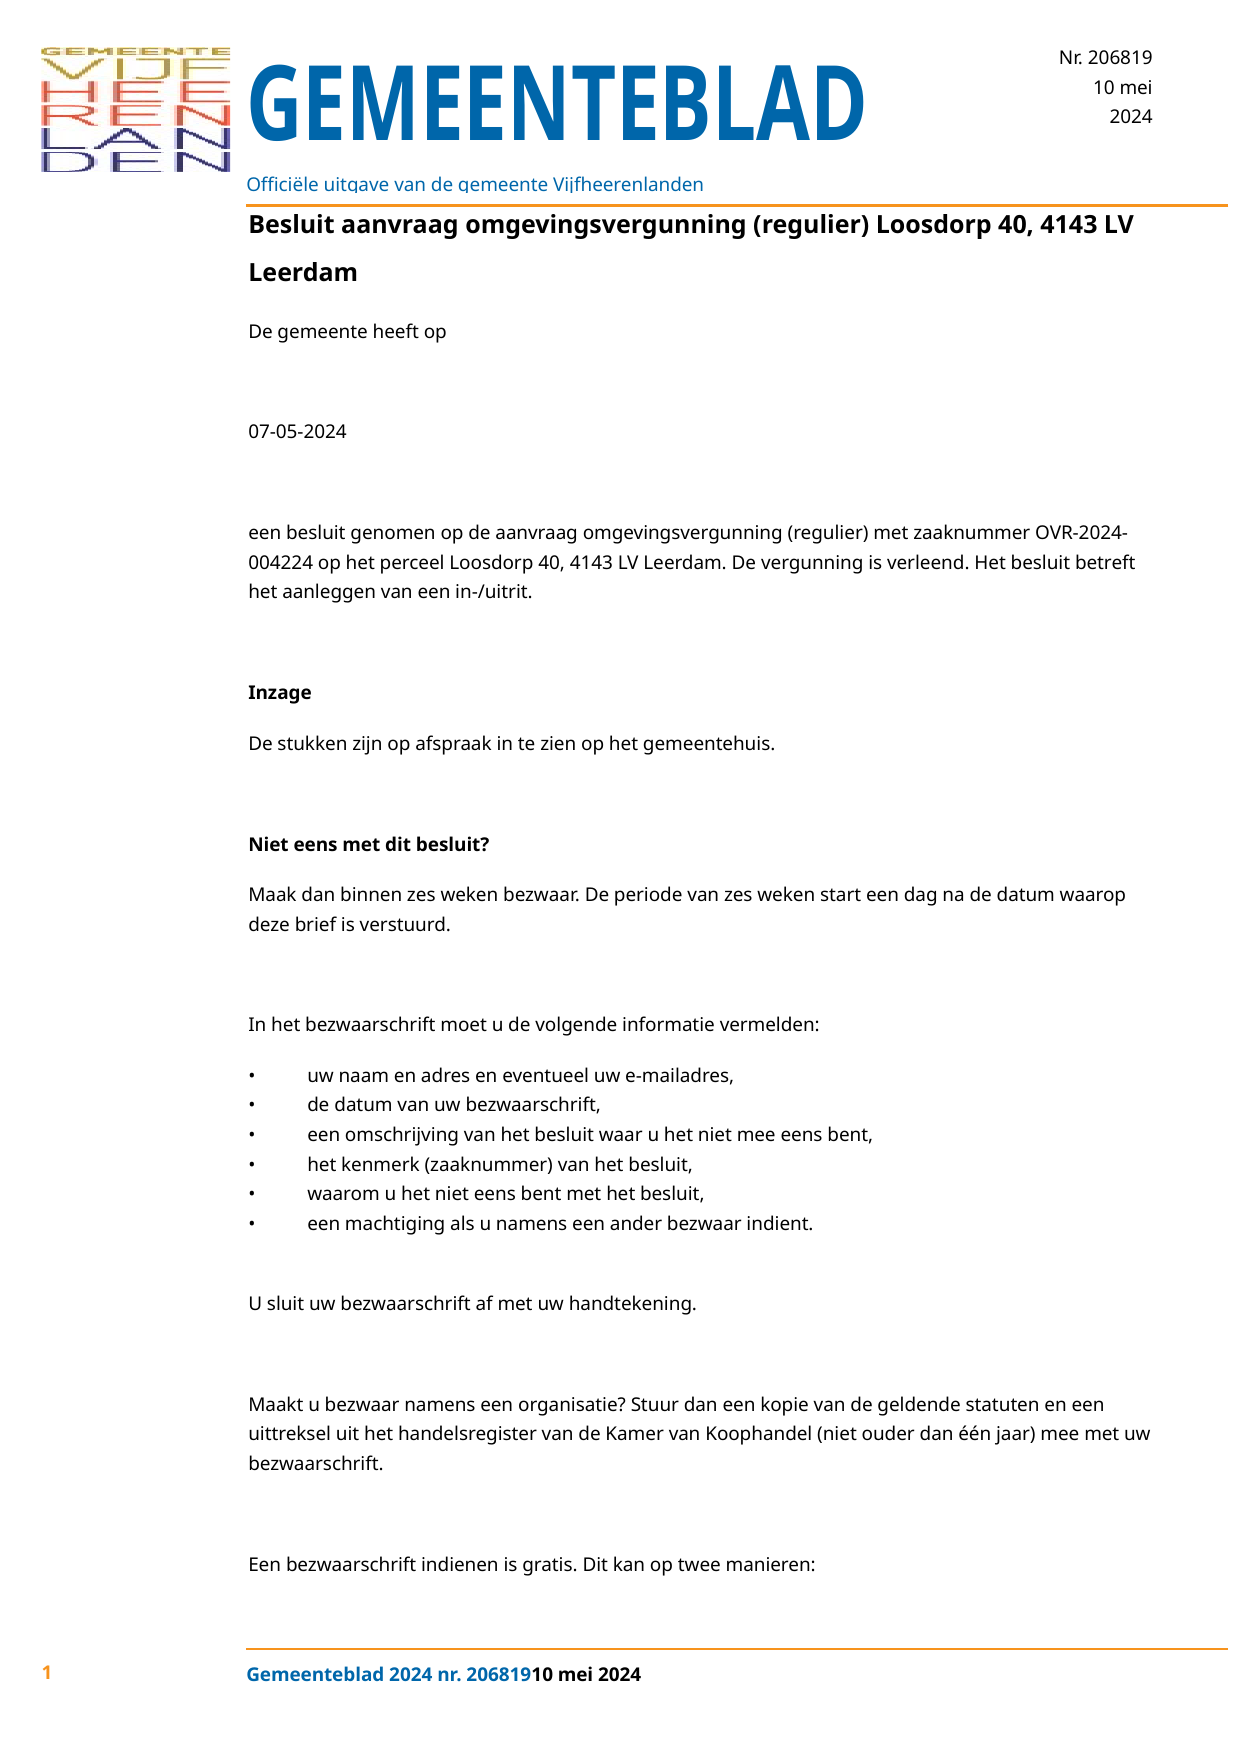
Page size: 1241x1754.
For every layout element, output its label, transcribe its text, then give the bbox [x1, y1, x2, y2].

text In het bezwaarschrift moet u de volgende informatie vermelden: [248, 1012, 1152, 1037]
text Een bezwaarschrift indienen is gratis. Dit kan op twee manieren: [248, 1551, 1152, 1577]
text 07-05-2024 [248, 419, 1152, 444]
list uw naam en adres en eventueel uw e-mailadres, [248, 1062, 1152, 1088]
text U sluit uw bezwaarschrift af met uw handtekening. [248, 1290, 1152, 1316]
text Inzage [248, 679, 1152, 705]
list de datum van uw bezwaarschrift, [248, 1092, 1152, 1117]
list een omschrijving van het besluit waar u het niet mee eens bent, [248, 1121, 1152, 1147]
text Maakt u bezwaar namens een organisatie? Stuur dan een kopie van de geldende statuten en een uittreksel uit het handelsregister van de Kamer van Koophandel (niet ouder dan één jaar) mee met uw bezwaarschrift. [248, 1391, 1152, 1476]
picture [41, 47, 231, 172]
text Besluit aanvraag omgevingsvergunning (regulier) Loosdorp 40, 4143 LV Leerdam [248, 207, 1152, 288]
text Maak dan binnen zes weken bezwaar. De periode van zes weken start een dag na de datum waarop deze brief is verstuurd. [248, 881, 1152, 937]
text De stukken zijn op afspraak in te zien op het gemeentehuis. [248, 730, 1152, 756]
text Niet eens met dit besluit? [248, 831, 1152, 857]
text De gemeente heeft op [248, 318, 1152, 344]
list een machtiging als u namens een ander bezwaar indient. [248, 1210, 1152, 1236]
list het kenmerk (zaaknummer) van het besluit, [248, 1151, 1152, 1177]
list waarom u het niet eens bent met het besluit, [248, 1180, 1152, 1206]
text een besluit genomen op de aanvraag omgevingsvergunning (regulier) met zaaknummer OVR-2024-004224 op het perceel Loosdorp 40, 4143 LV Leerdam. De vergunning is verleend. Het besluit betreft het aanleggen van een in-/uitrit. [248, 519, 1152, 604]
